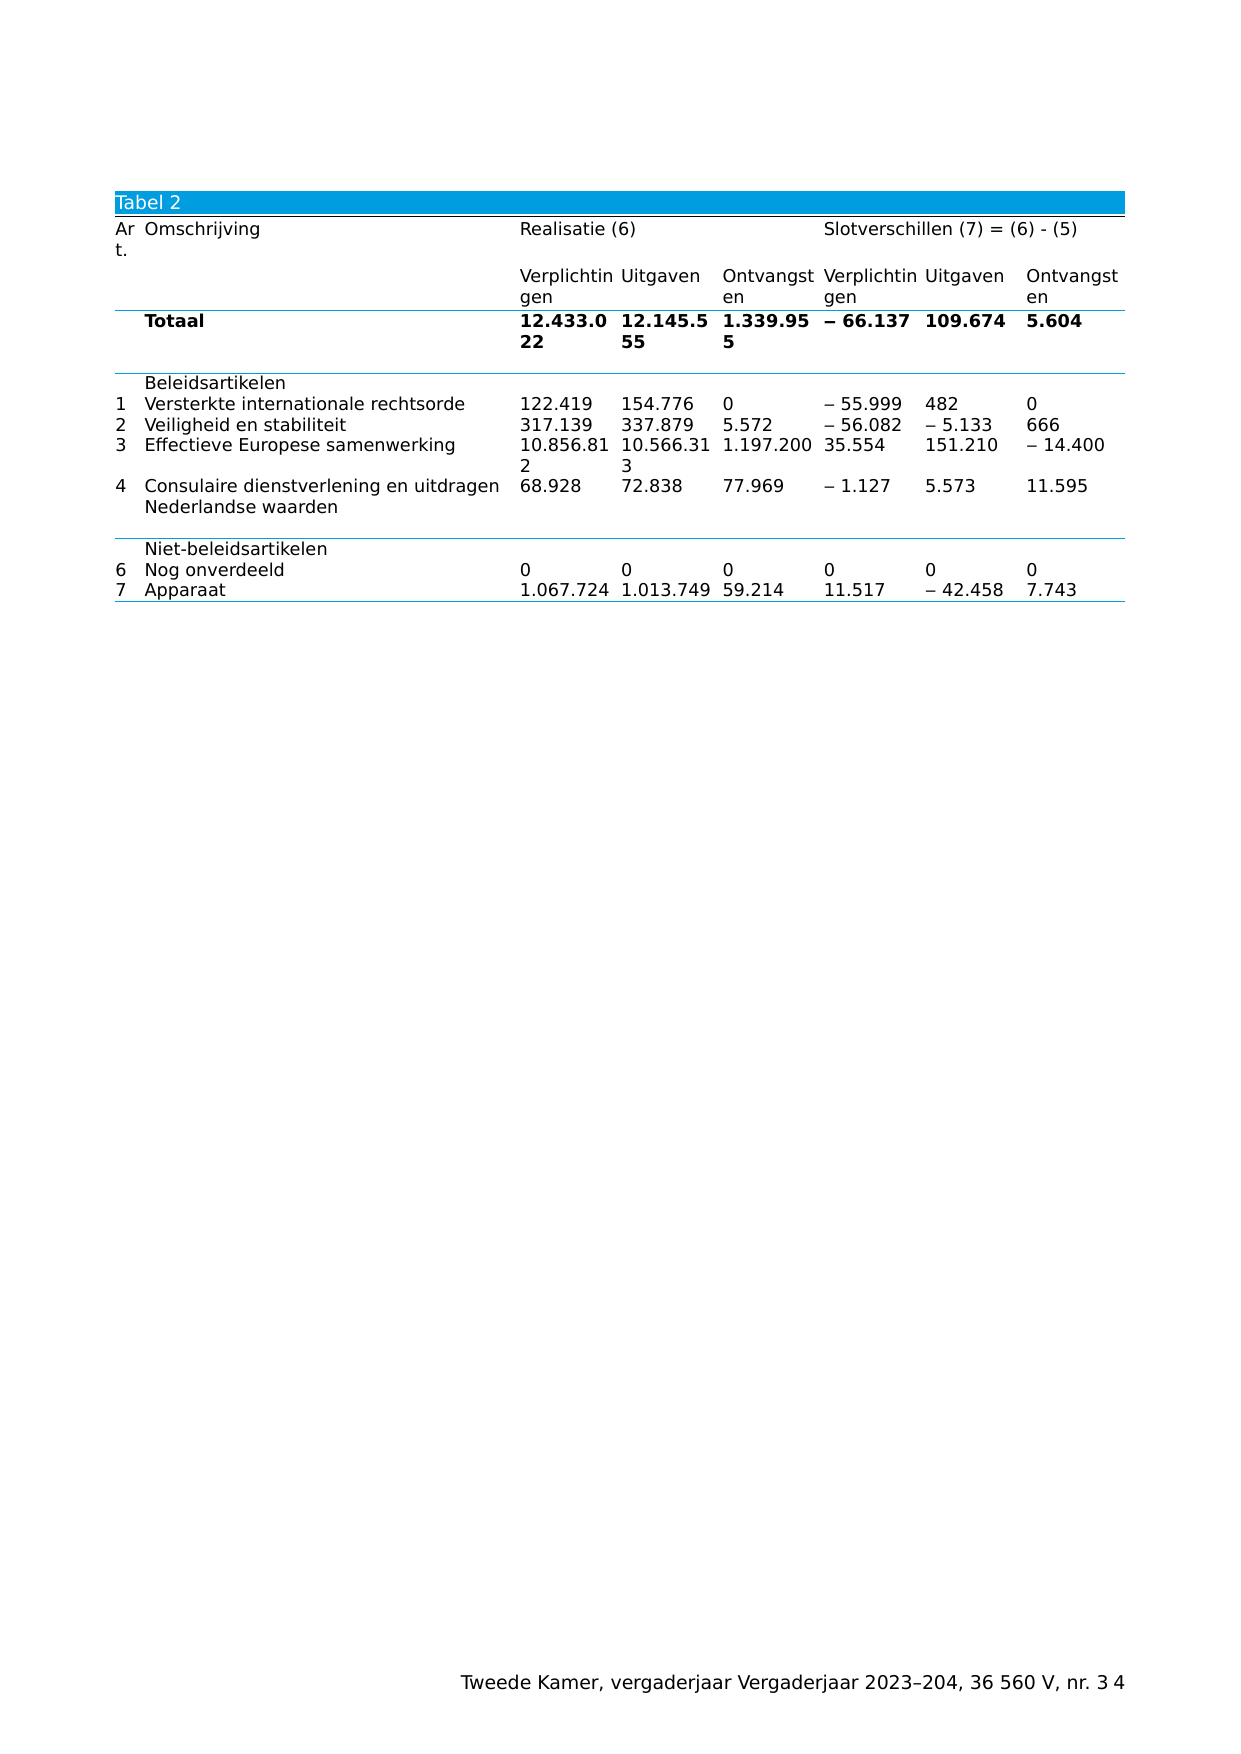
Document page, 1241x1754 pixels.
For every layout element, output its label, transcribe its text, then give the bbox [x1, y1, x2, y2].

table_cell [517, 518, 618, 538]
table_cell [719, 539, 821, 559]
table_cell [821, 539, 922, 559]
table_cell [517, 352, 618, 373]
table_cell [618, 374, 719, 394]
table_cell [821, 374, 922, 394]
table_cell 59.214 [719, 580, 821, 601]
table_cell 3 [115, 435, 141, 476]
table_cell 2 [115, 415, 141, 435]
table_cell [141, 263, 517, 310]
table_cell 12.145.555 [618, 311, 719, 352]
table_cell 35.554 [821, 435, 922, 476]
table_cell 68.928 [517, 476, 618, 518]
table_cell [618, 539, 719, 559]
table_cell Uitgaven [922, 263, 1023, 310]
table_cell 1.339.955 [719, 311, 821, 352]
table_cell 6 [115, 560, 141, 580]
table_cell Uitgaven [618, 263, 719, 310]
table_cell [821, 518, 922, 538]
table_cell 317.139 [517, 415, 618, 435]
table_cell Effectieve Europese samenwerking [141, 435, 517, 476]
table_cell [719, 374, 821, 394]
table_cell 72.838 [618, 476, 719, 518]
table_cell Ontvangsten [1023, 263, 1125, 310]
table_cell 5.604 [1023, 311, 1125, 352]
table_cell 77.969 [719, 476, 821, 518]
table_cell 7 [115, 580, 141, 601]
table_cell 12.433.022 [517, 311, 618, 352]
table_cell 10.856.812 [517, 435, 618, 476]
table_cell 337.879 [618, 415, 719, 435]
table_cell [141, 352, 517, 373]
table_cell Versterkte internationale rechtsorde [141, 394, 517, 414]
table_cell [618, 352, 719, 373]
table_cell 1.197.200 [719, 435, 821, 476]
table_cell [1023, 374, 1125, 394]
table_cell 1.013.749 [618, 580, 719, 601]
table_cell 666 [1023, 415, 1125, 435]
table_cell Apparaat [141, 580, 517, 601]
table_cell ‒ 42.458 [922, 580, 1023, 601]
table_cell 11.595 [1023, 476, 1125, 518]
table_cell ‒ 5.133 [922, 415, 1023, 435]
table_cell Veiligheid en stabiliteit [141, 415, 517, 435]
table_cell [115, 263, 141, 310]
table_cell ‒ 55.999 [821, 394, 922, 414]
table_cell [821, 352, 922, 373]
table_cell Nog onverdeeld [141, 560, 517, 580]
table_cell 0 [618, 560, 719, 580]
table_cell 122.419 [517, 394, 618, 414]
table_cell 0 [922, 560, 1023, 580]
table_cell [1023, 539, 1125, 559]
table_cell 154.776 [618, 394, 719, 414]
table_cell [922, 539, 1023, 559]
table_cell [115, 518, 141, 538]
table_cell 0 [719, 394, 821, 414]
table_cell [1023, 352, 1125, 373]
table_cell [1023, 518, 1125, 538]
table_cell [141, 518, 517, 538]
table_cell Niet-beleidsartikelen [141, 539, 517, 559]
table_cell Totaal [141, 311, 517, 352]
table_cell ‒ 1.127 [821, 476, 922, 518]
table_cell 4 [115, 476, 141, 518]
table_cell 7.743 [1023, 580, 1125, 601]
table_cell ‒ 14.400 [1023, 435, 1125, 476]
table_cell Art. [115, 217, 141, 263]
table_cell 11.517 [821, 580, 922, 601]
table_cell 0 [517, 560, 618, 580]
table_cell 1 [115, 394, 141, 414]
table_cell 109.674 [922, 311, 1023, 352]
table_cell 0 [719, 560, 821, 580]
table_cell ‒ 66.137 [821, 311, 922, 352]
table_cell 482 [922, 394, 1023, 414]
table_cell Beleidsartikelen [141, 374, 517, 394]
table_cell 10.566.313 [618, 435, 719, 476]
table_cell 0 [1023, 560, 1125, 580]
table_cell [922, 352, 1023, 373]
table_cell 151.210 [922, 435, 1023, 476]
table_cell 1.067.724 [517, 580, 618, 601]
table_cell [517, 539, 618, 559]
table_cell [922, 518, 1023, 538]
table_cell Verplichtingen [517, 263, 618, 310]
table_cell 0 [821, 560, 922, 580]
table_cell Realisatie (6) [517, 217, 821, 263]
table_cell Slotverschillen (7) = (6) - (5) [821, 217, 1125, 263]
table_cell 5.572 [719, 415, 821, 435]
table_cell Consulaire dienstverlening en uitdragen Nederlandse waarden [141, 476, 517, 518]
table_cell Verplichtingen [821, 263, 922, 310]
table_cell Ontvangsten [719, 263, 821, 310]
table_cell [115, 539, 141, 559]
table_cell [719, 518, 821, 538]
table_cell [922, 374, 1023, 394]
table_cell 0 [1023, 394, 1125, 414]
table_cell [517, 374, 618, 394]
table_cell [719, 352, 821, 373]
table_cell [115, 374, 141, 394]
table_cell [115, 352, 141, 373]
table_cell ‒ 56.082 [821, 415, 922, 435]
table_cell [115, 311, 141, 352]
table_cell [618, 518, 719, 538]
table_cell Omschrijving [141, 217, 517, 263]
table_cell 5.573 [922, 476, 1023, 518]
